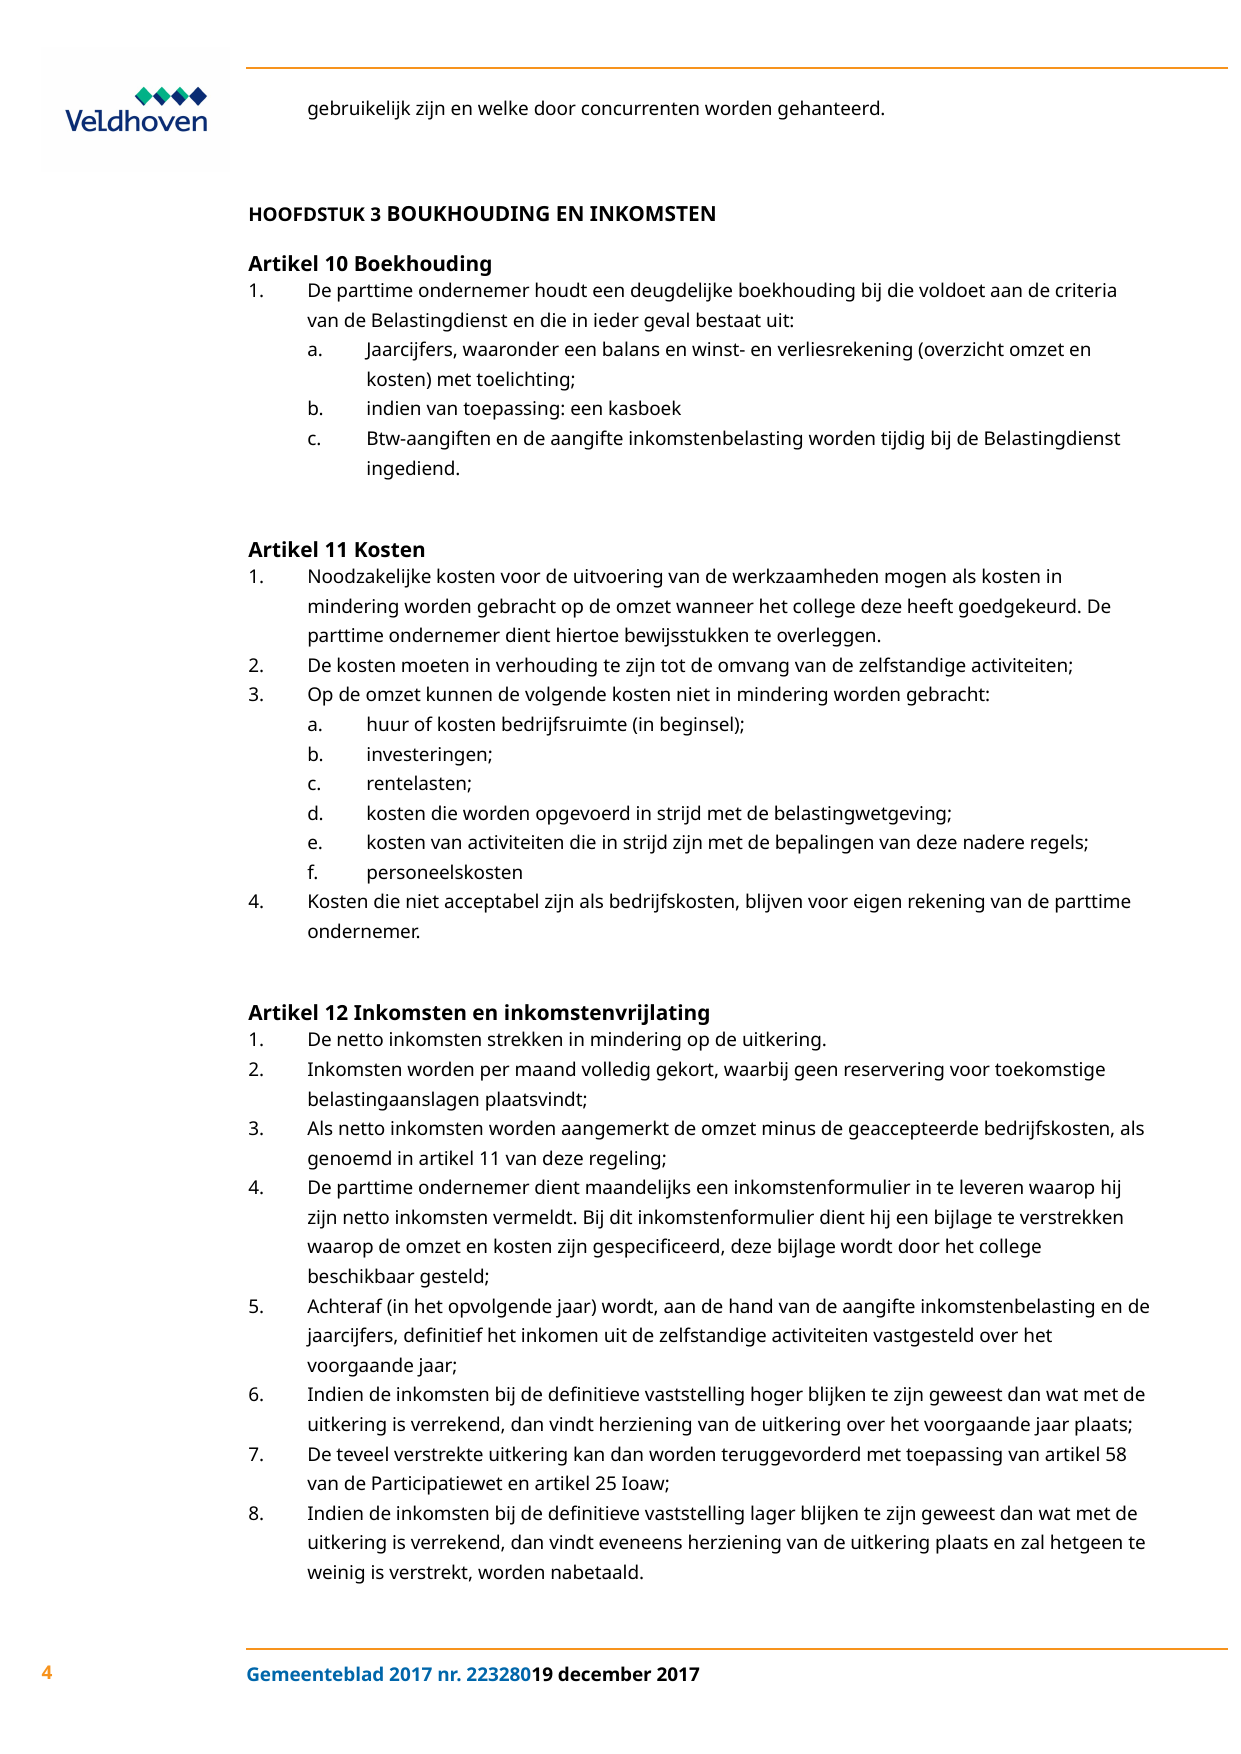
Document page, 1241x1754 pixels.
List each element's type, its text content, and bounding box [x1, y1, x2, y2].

picture [41, 47, 231, 172]
list huur of kosten bedrijfsruimte (in beginsel); [307, 711, 1152, 737]
list Indien de inkomsten bij de definitieve vaststelling lager blijken te zijn geweest dan wat met de uitkering is verrekend, dan vindt eveneens herziening van de uitkering plaats en zal hetgeen te weinig is verstrekt, worden nabetaald. [248, 1500, 1152, 1585]
text Artikel 12 Inkomsten en inkomstenvrijlating [248, 998, 1152, 1027]
text Artikel 11 Kosten [248, 535, 1152, 563]
list Kosten die niet acceptabel zijn als bedrijfskosten, blijven voor eigen rekening van de parttime ondernemer. [248, 889, 1152, 944]
list Inkomsten worden per maand volledig gekort, waarbij geen reservering voor toekomstige belastingaanslagen plaatsvindt; [248, 1056, 1152, 1112]
list rentelasten; [307, 770, 1152, 796]
list investeringen; [307, 741, 1152, 766]
list Noodzakelijke kosten voor de uitvoering van de werkzaamheden mogen als kosten in mindering worden gebracht op de omzet wanneer het college deze heeft goedgekeurd. De parttime ondernemer dient hiertoe bewijsstukken te overleggen. [248, 563, 1152, 648]
list kosten die worden opgevoerd in strijd met de belastingwetgeving; [307, 800, 1152, 826]
list indien van toepassing: een kasboek [307, 396, 1152, 421]
list gebruikelijk zijn en welke door concurrenten worden gehanteerd. [248, 95, 1152, 121]
list De parttime ondernemer dient maandelijks een inkomstenformulier in te leveren waarop hij zijn netto inkomsten vermeldt. Bij dit inkomstenformulier dient hij een bijlage te verstrekken waarop de omzet en kosten zijn gespecificeerd, deze bijlage wordt door het college beschikbaar gesteld; [248, 1174, 1152, 1289]
list De parttime ondernemer houdt een deugdelijke boekhouding bij die voldoet aan de criteria van de Belastingdienst en die in ieder geval bestaat uit: [248, 277, 1152, 333]
list Indien de inkomsten bij de definitieve vaststelling hoger blijken te zijn geweest dan wat met de uitkering is verrekend, dan vindt herziening van de uitkering over het voorgaande jaar plaats; [248, 1382, 1152, 1437]
list kosten van activiteiten die in strijd zijn met de bepalingen van deze nadere regels; [307, 829, 1152, 855]
list personeelskosten [307, 859, 1152, 885]
text HOOFDSTUK 3 BOUKHOUDING EN INKOMSTEN [248, 199, 1152, 228]
list De netto inkomsten strekken in mindering op de uitkering. [248, 1027, 1152, 1052]
list De teveel verstrekte uitkering kan dan worden teruggevorderd met toepassing van artikel 58 van de Participatiewet en artikel 25 Ioaw; [248, 1441, 1152, 1496]
text Artikel 10 Boekhouding [248, 249, 1152, 277]
list De kosten moeten in verhouding te zijn tot de omvang van de zelfstandige activiteiten; [248, 652, 1152, 678]
list Btw-aangiften en de aangifte inkomstenbelasting worden tijdig bij de Belastingdienst ingediend. [307, 425, 1152, 481]
list Jaarcijfers, waaronder een balans en winst- en verliesrekening (overzicht omzet en kosten) met toelichting; [307, 336, 1152, 392]
list Op de omzet kunnen de volgende kosten niet in mindering worden gebracht: [248, 682, 1152, 707]
list Achteraf (in het opvolgende jaar) wordt, aan de hand van de aangifte inkomstenbelasting en de jaarcijfers, definitief het inkomen uit de zelfstandige activiteiten vastgesteld over het voorgaande jaar; [248, 1293, 1152, 1378]
list Als netto inkomsten worden aangemerkt de omzet minus de geaccepteerde bedrijfskosten, als genoemd in artikel 11 van deze regeling; [248, 1115, 1152, 1171]
